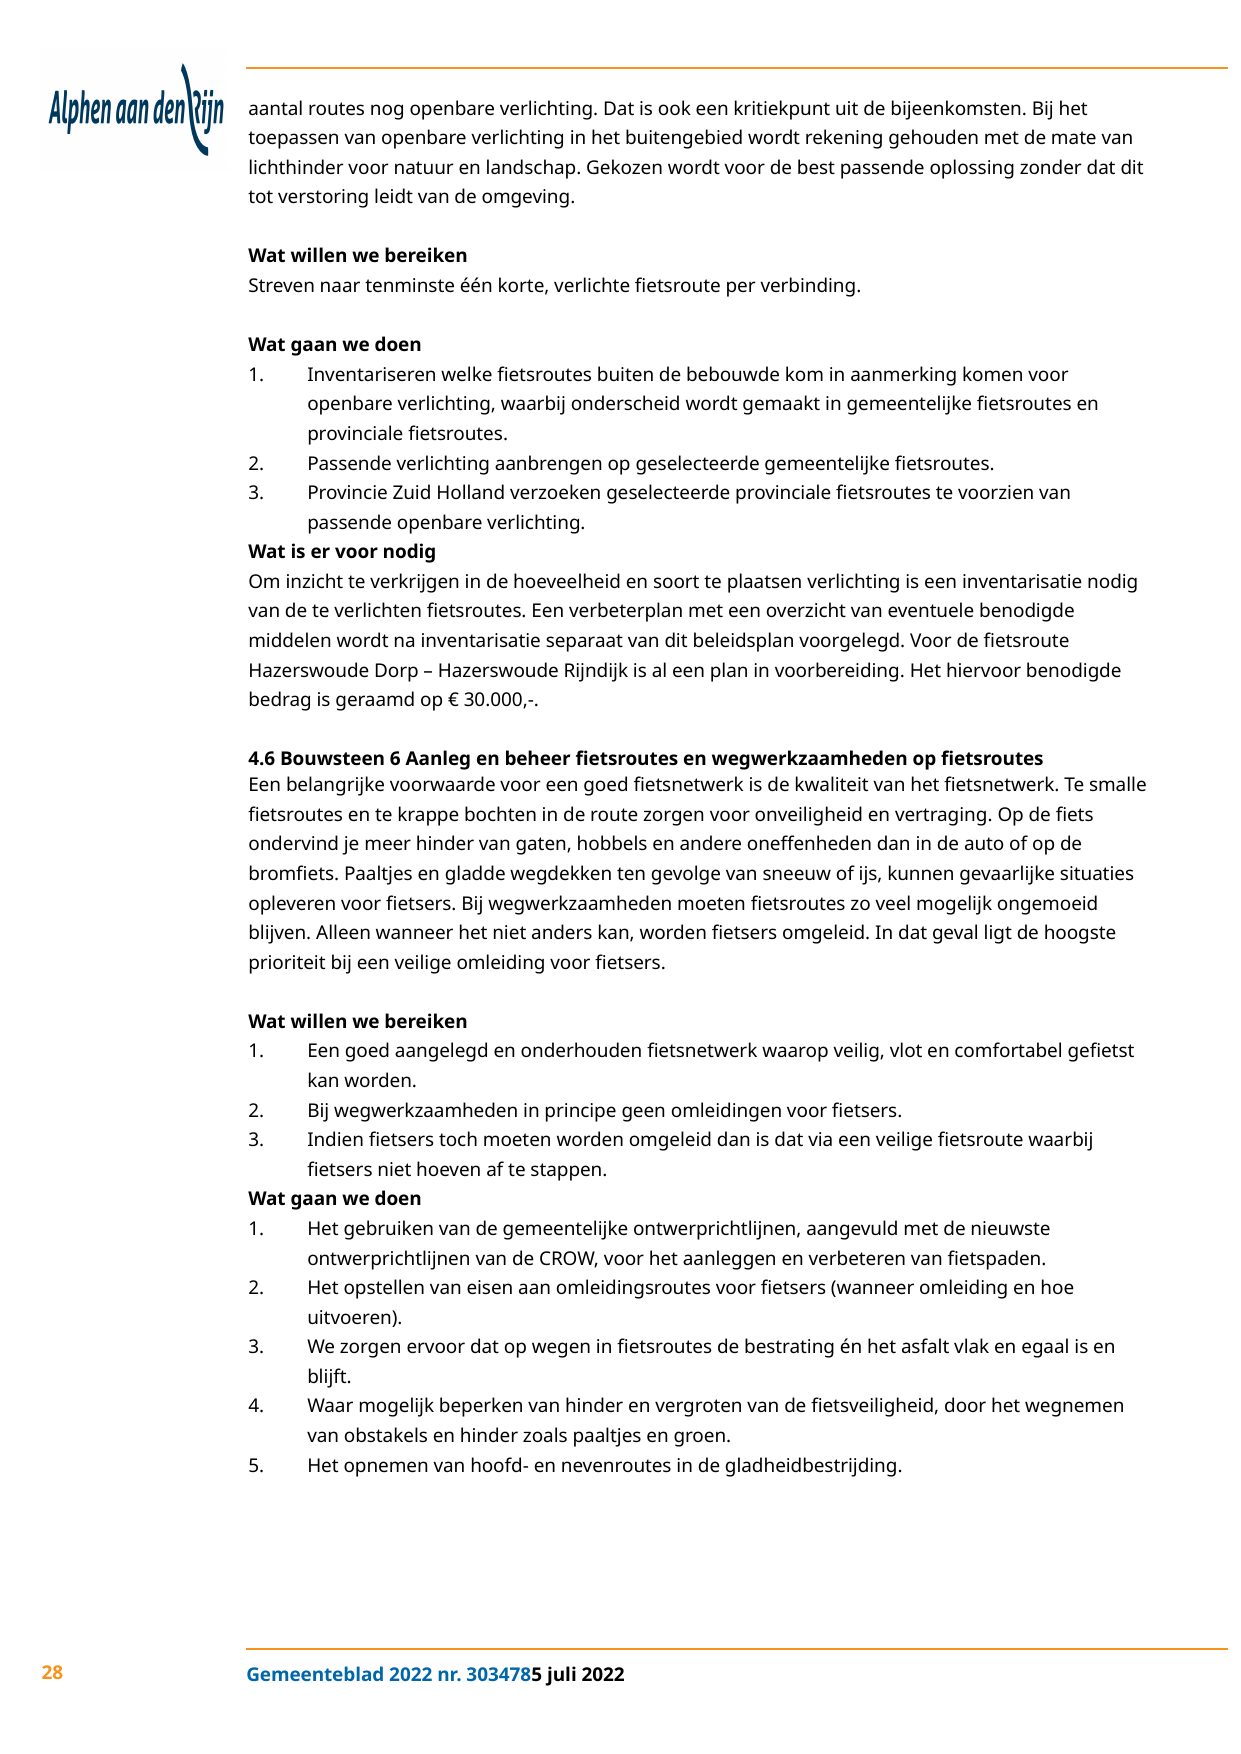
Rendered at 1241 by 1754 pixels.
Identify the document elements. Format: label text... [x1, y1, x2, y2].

text Wat is er voor nodig [248, 538, 1152, 564]
list Provincie Zuid Holland verzoeken geselecteerde provinciale fietsroutes te voorzien van passende openbare verlichting. [248, 479, 1152, 535]
list Passende verlichting aanbrengen op geselecteerde gemeentelijke fietsroutes. [248, 450, 1152, 476]
list Het gebruiken van de gemeentelijke ontwerprichtlijnen, aangevuld met de nieuwste ontwerprichtlijnen van de CROW, voor het aanleggen en verbeteren van fietspaden. [248, 1215, 1152, 1270]
text 4.6 Bouwsteen 6 Aanleg en beheer fietsroutes en wegwerkzaamheden op fietsroutes [248, 746, 1152, 771]
text aantal routes nog openbare verlichting. Dat is ook een kritiekpunt uit de bijeenkomsten. Bij het toepassen van openbare verlichting in het buitengebied wordt rekening gehouden met de mate van lichthinder voor natuur en landschap. Gekozen wordt voor de best passende oplossing zonder dat dit tot verstoring leidt van de omgeving. [248, 95, 1152, 209]
list Het opstellen van eisen aan omleidingsroutes voor fietsers (wanneer omleiding en hoe uitvoeren). [248, 1274, 1152, 1329]
list Bij wegwerkzaamheden in principe geen omleidingen voor fietsers. [248, 1097, 1152, 1122]
picture [41, 47, 231, 172]
text Wat willen we bereiken [248, 243, 1152, 268]
list Waar mogelijk beperken van hinder en vergroten van de fietsveiligheid, door het wegnemen van obstakels en hinder zoals paaltjes en groen. [248, 1393, 1152, 1448]
list Een goed aangelegd en onderhouden fietsnetwerk waarop veilig, vlot en comfortabel gefietst kan worden. [248, 1038, 1152, 1093]
text Wat gaan we doen [248, 1186, 1152, 1211]
list Inventariseren welke fietsroutes buiten de bebouwde kom in aanmerking komen voor openbare verlichting, waarbij onderscheid wordt gemaakt in gemeentelijke fietsroutes en provinciale fietsroutes. [248, 361, 1152, 446]
list Indien fietsers toch moeten worden omgeleid dan is dat via een veilige fietsroute waarbij fietsers niet hoeven af te stappen. [248, 1126, 1152, 1182]
text Streven naar tenminste één korte, verlichte fietsroute per verbinding. [248, 272, 1152, 298]
text Een belangrijke voorwaarde voor een goed fietsnetwerk is de kwaliteit van het fietsnetwerk. Te smalle fietsroutes en te krappe bochten in de route zorgen voor onveiligheid en vertraging. Op de fiets ondervind je meer hinder van gaten, hobbels en andere oneffenheden dan in de auto of op de bromfiets. Paaltjes en gladde wegdekken ten gevolge van sneeuw of ijs, kunnen gevaarlijke situaties opleveren voor fietsers. Bij wegwerkzaamheden moeten fietsroutes zo veel mogelijk ongemoeid blijven. Alleen wanneer het niet anders kan, worden fietsers omgeleid. In dat geval ligt de hoogste prioriteit bij een veilige omleiding voor fietsers. [248, 771, 1152, 974]
list Het opnemen van hoofd- en nevenroutes in de gladheidbestrijding. [248, 1452, 1152, 1477]
list We zorgen ervoor dat op wegen in fietsroutes de bestrating én het asfalt vlak en egaal is en blijft. [248, 1333, 1152, 1389]
text Wat gaan we doen [248, 331, 1152, 357]
text Wat willen we bereiken [248, 1008, 1152, 1034]
text Om inzicht te verkrijgen in de hoeveelheid en soort te plaatsen verlichting is een inventarisatie nodig van de te verlichten fietsroutes. Een verbeterplan met een overzicht van eventuele benodigde middelen wordt na inventarisatie separaat van dit beleidsplan voorgelegd. Voor de fietsroute Hazerswoude Dorp – Hazerswoude Rijndijk is al een plan in voorbereiding. Het hiervoor benodigde bedrag is geraamd op € 30.000,-. [248, 568, 1152, 712]
